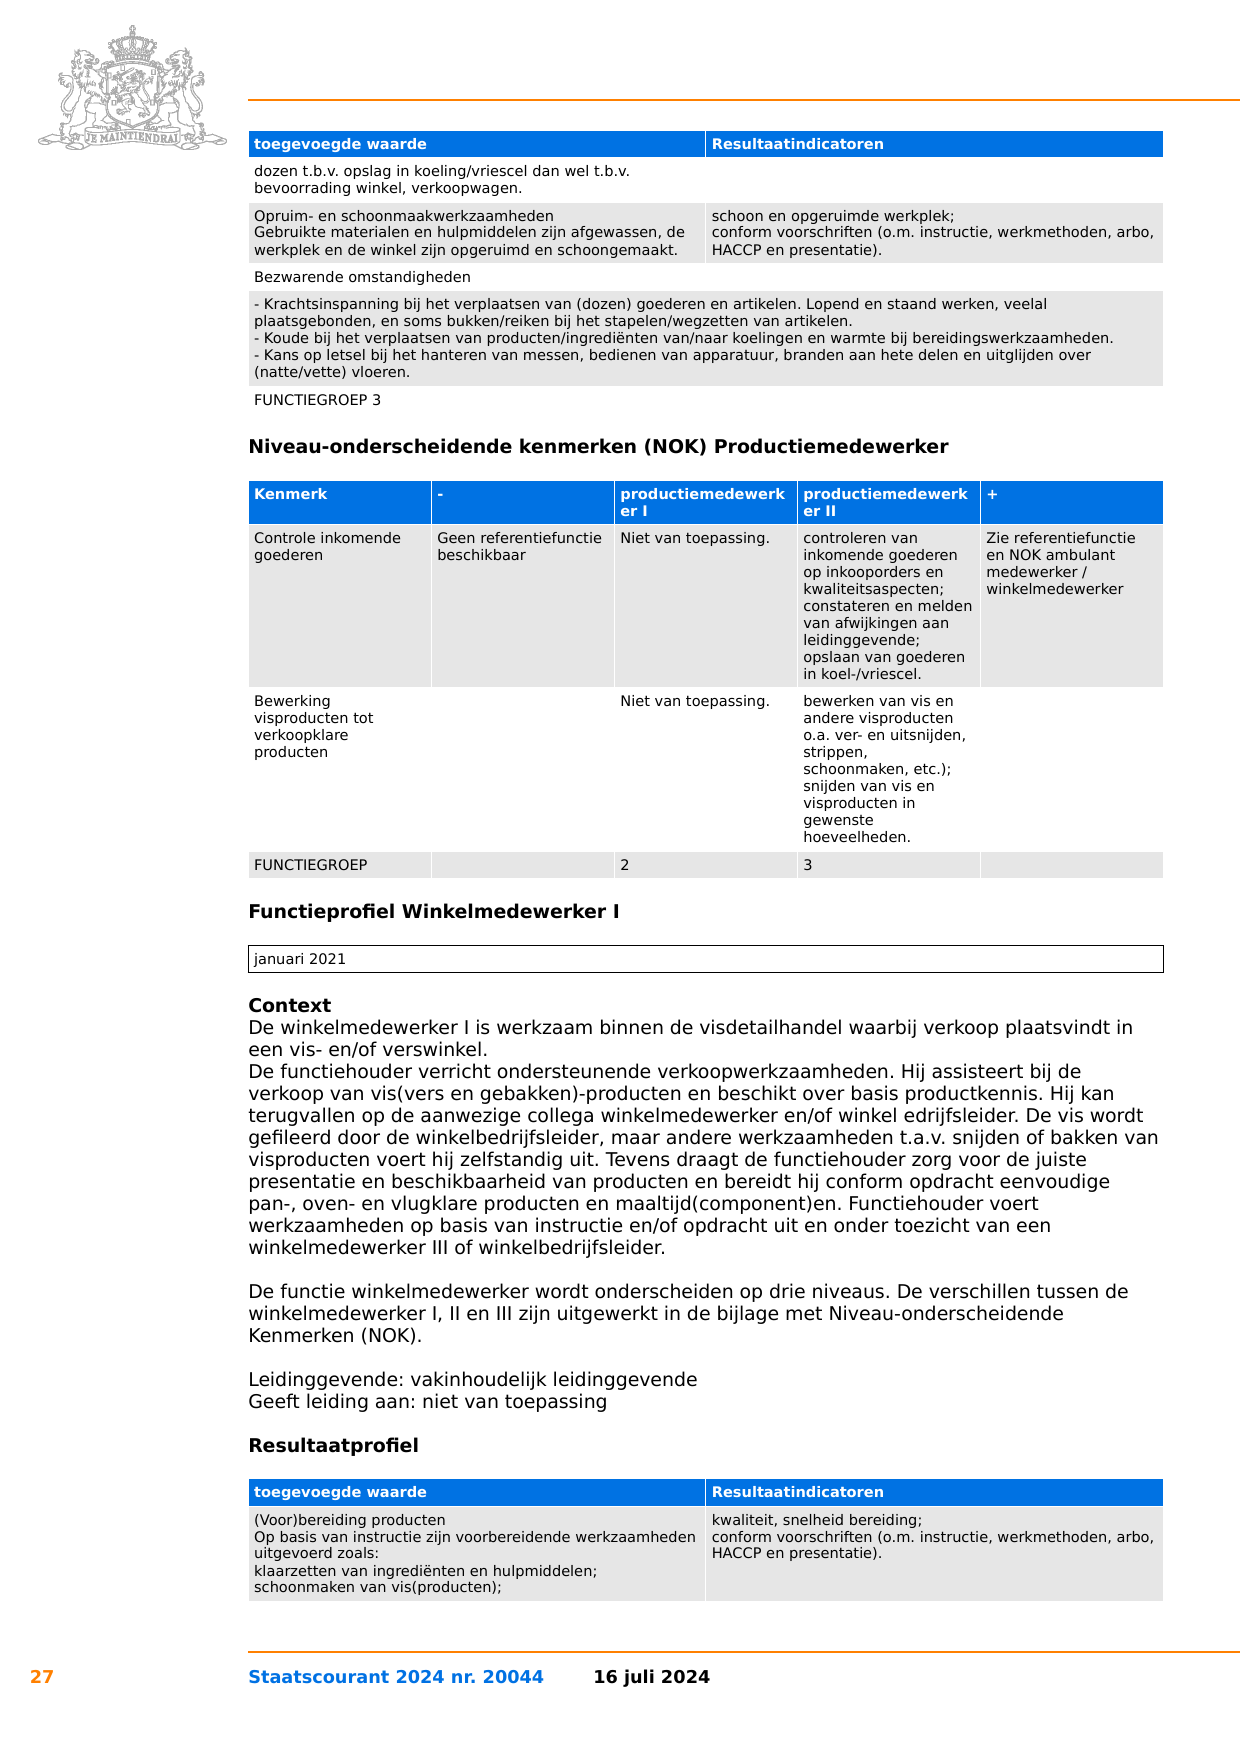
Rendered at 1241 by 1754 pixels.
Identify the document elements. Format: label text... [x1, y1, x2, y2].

table_cell kwaliteit, snelheid bereiding; conform voorschriften (o.m. instructie, werkmethoden, arbo, HACCP en presentatie). [706, 1507, 1163, 1601]
table_header productiemedewerker II [798, 481, 980, 524]
table_header - [432, 481, 614, 524]
table_cell [981, 852, 1163, 878]
table_cell bewerken van vis en andere visproducten o.a. ver- en uitsnijden, strippen, schoonmaken, etc.); snijden van vis en visproducten in gewenste hoeveelheden. [798, 689, 980, 851]
table_cell Niet van toepassing. [615, 689, 797, 851]
table_cell - Krachtsinspanning bij het verplaatsen van (dozen) goederen en artikelen. Lopend en staand werken, veelal plaatsgebonden, en soms bukken/reiken bij het stapelen/wegzetten van artikelen. - Koude bij het verplaatsen van producten/ingrediënten van/naar koelingen en warmte bij bereidingswerkzaamheden. - Kans op letsel bij het hanteren van messen, bedienen van apparatuur, branden aan hete delen en uitglijden over (natte/vette) vloeren. [249, 291, 1163, 386]
picture [38, 25, 227, 150]
table_cell [706, 158, 1163, 202]
table_cell Niet van toepassing. [615, 525, 797, 687]
table_cell Zie referentiefunctie en NOK ambulant medewerker / winkelmedewerker [981, 525, 1163, 851]
table_cell FUNCTIEGROEP [249, 852, 431, 878]
table_header Resultaatindicatoren [706, 1479, 1163, 1506]
table_cell controleren van inkomende goederen op inkooporders en kwaliteitsaspecten; constateren en melden van afwijkingen aan leidinggevende; opslaan van goederen in koel-/vriescel. [798, 525, 980, 687]
table_header Kenmerk [249, 481, 431, 524]
table_cell 3 [798, 852, 980, 878]
text Resultaatprofiel [248, 1434, 1163, 1456]
text De functiehouder verricht ondersteunende verkoopwerkzaamheden. Hij assisteert bij de verkoop van vis(vers en gebakken)-producten en beschikt over basis productkennis. Hij kan terugvallen op de aanwezige collega winkelmedewerker en/of winkel edrijfsleider. De vis wordt gefileerd door de winkelbedrijfsleider, maar andere werkzaamheden t.a.v. snijden of bakken van visproducten voert hij zelfstandig uit. Tevens draagt de functiehouder zorg voor de juiste presentatie en beschikbaarheid van producten en bereidt hij conform opdracht eenvoudige pan-, oven- en vlugklare producten en maaltijd(component)en. Functiehouder voert werkzaamheden op basis van instructie en/of opdracht uit en onder toezicht van een winkelmedewerker III of winkelbedrijfsleider. [248, 1061, 1163, 1259]
table_cell [432, 852, 614, 878]
table_header Resultaatindicatoren [706, 131, 1163, 157]
table_header toegevoegde waarde [249, 131, 705, 157]
text Geeft leiding aan: niet van toepassing [248, 1391, 1163, 1413]
text Context [248, 995, 1163, 1017]
table_cell Geen referentiefunctie beschikbaar [432, 525, 614, 851]
table_cell FUNCTIEGROEP 3 [249, 387, 1163, 413]
table_cell Opruim- en schoonmaakwerkzaamheden Gebruikte materialen en hulpmiddelen zijn afgewassen, de werkplek en de winkel zijn opgeruimd en schoongemaakt. [249, 203, 705, 263]
table_cell 2 [615, 852, 797, 878]
text Functieprofiel Winkelmedewerker I [248, 901, 1163, 923]
table_cell schoon en opgeruimde werkplek; conform voorschriften (o.m. instructie, werkmethoden, arbo, HACCP en presentatie). [706, 203, 1163, 263]
text Leidinggevende: vakinhoudelijk leidinggevende [248, 1369, 1163, 1391]
table_cell Bezwarende omstandigheden [249, 264, 1163, 290]
text De winkelmedewerker I is werkzaam binnen de visdetailhandel waarbij verkoop plaatsvindt in een vis- en/of verswinkel. [248, 1017, 1163, 1061]
table_cell Controle inkomende goederen [249, 525, 431, 687]
text Niveau-onderscheidende kenmerken (NOK) Productiemedewerker [248, 436, 1163, 458]
table_cell (Voor)bereiding producten Op basis van instructie zijn voorbereidende werkzaamheden uitgevoerd zoals: klaarzetten van ingrediënten en hulpmiddelen; schoonmaken van vis(producten); [249, 1507, 705, 1601]
table_header + [981, 481, 1163, 524]
table_header toegevoegde waarde [249, 1479, 705, 1506]
table_cell dozen t.b.v. opslag in koeling/vriescel dan wel t.b.v. bevoorrading winkel, verkoopwagen. [249, 158, 705, 202]
table_cell Bewerking visproducten tot verkoopklare producten [249, 689, 431, 851]
table_header januari 2021 [249, 946, 1163, 972]
table_header productiemedewerker I [615, 481, 797, 524]
text De functie winkelmedewerker wordt onderscheiden op drie niveaus. De verschillen tussen de winkelmedewerker I, II en III zijn uitgewerkt in de bijlage met Niveau-onderscheidende Kenmerken (NOK). [248, 1281, 1163, 1347]
